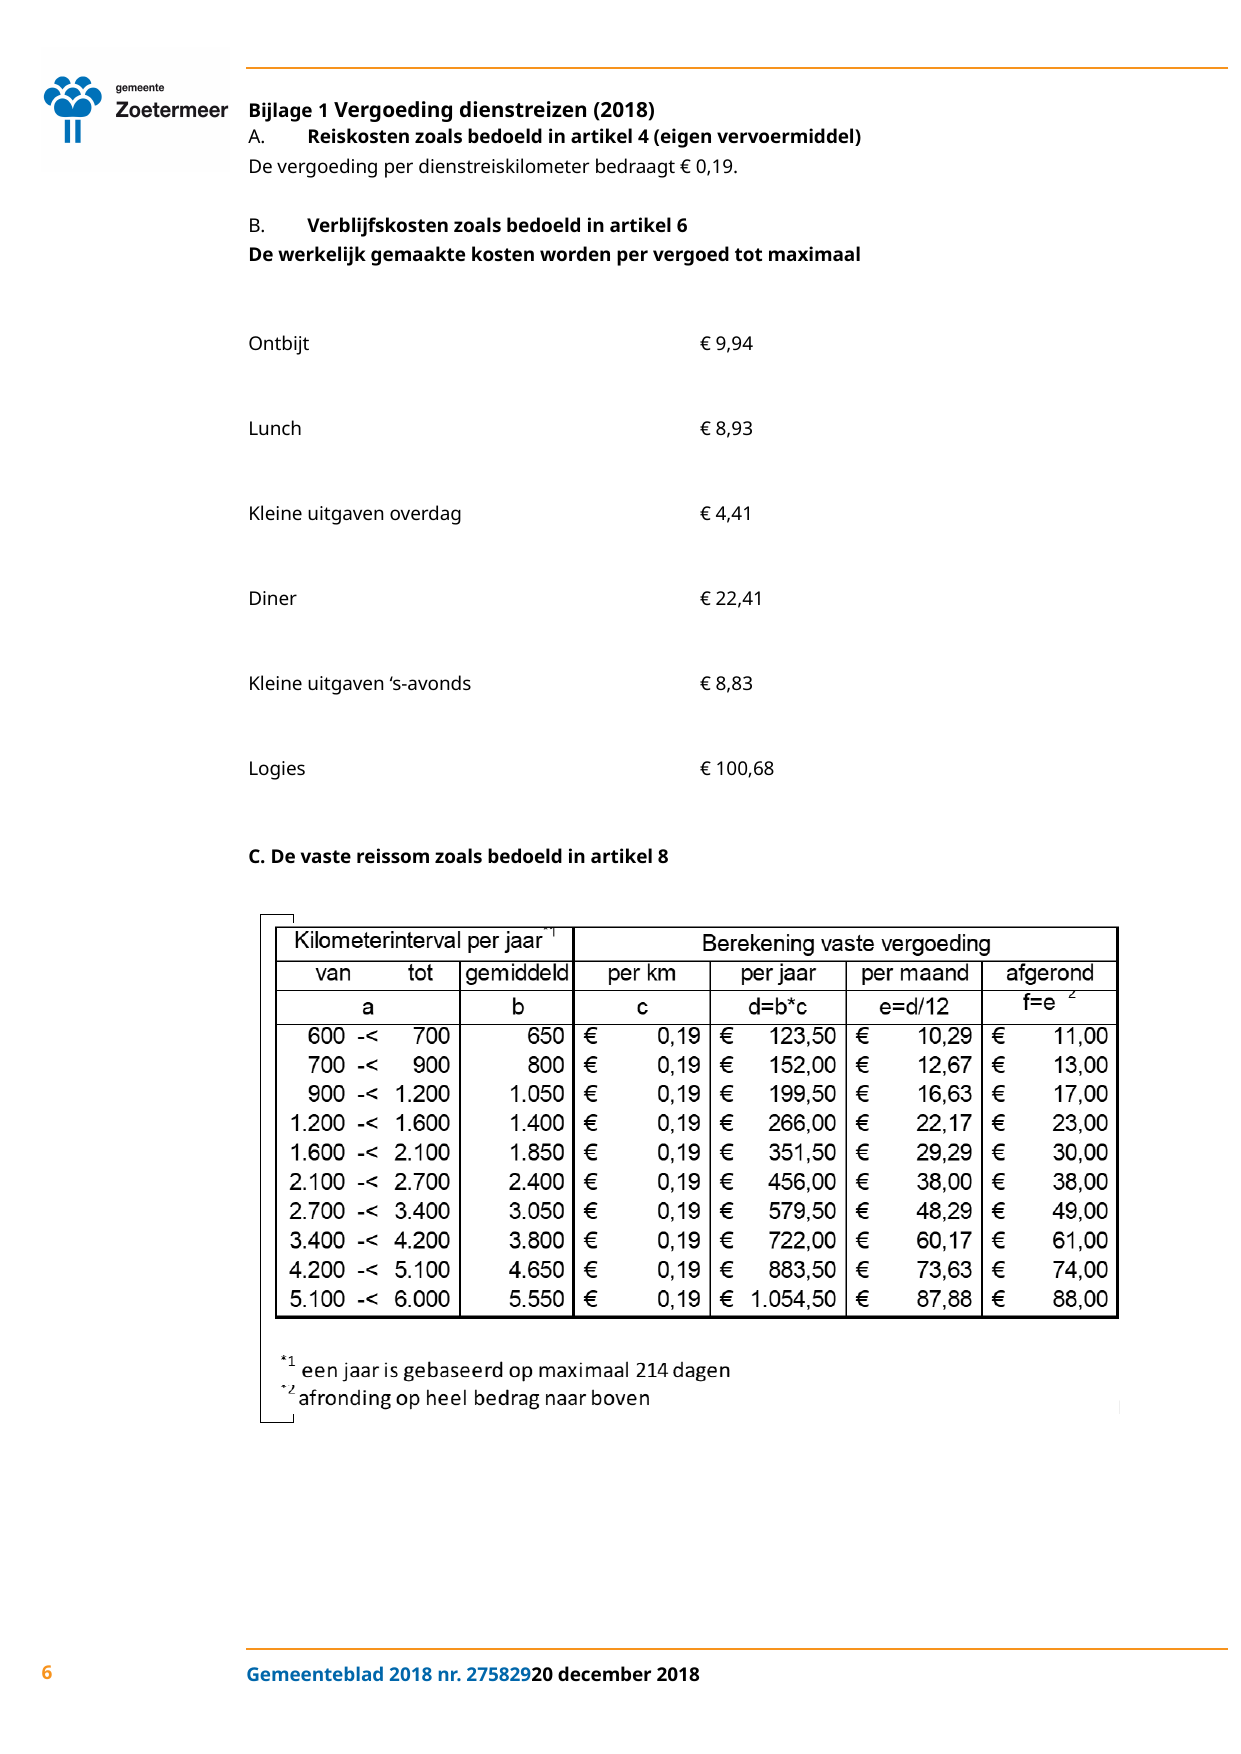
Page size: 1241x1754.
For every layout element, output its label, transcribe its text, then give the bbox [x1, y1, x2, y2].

text De vergoeding per dienstreiskilometer bedraagt € 0,19. [248, 153, 1152, 179]
table_header Ontbijt [248, 301, 700, 386]
table_header € 9,94 [700, 301, 1152, 386]
table_cell € 8,83 [700, 641, 1152, 725]
table_cell Kleine uitgaven ‘s-avonds [248, 641, 700, 725]
text De werkelijk gemaakte kosten worden per vergoed tot maximaal [248, 242, 1152, 267]
table_cell € 8,93 [700, 386, 1152, 471]
table_cell Lunch [248, 386, 700, 471]
table_cell € 22,41 [700, 556, 1152, 641]
list Verblijfskosten zoals bedoeld in artikel 6 [248, 212, 1152, 238]
table_cell Logies [248, 725, 700, 810]
picture [268, 923, 1120, 1414]
table_cell € 100,68 [700, 725, 1152, 810]
picture [41, 47, 231, 172]
list Reiskosten zoals bedoeld in artikel 4 (eigen vervoermiddel) [248, 123, 1152, 149]
text C. De vaste reissom zoals bedoeld in artikel 8 [248, 843, 1152, 869]
table_cell Diner [248, 556, 700, 641]
table_cell € 4,41 [700, 471, 1152, 556]
table_cell Kleine uitgaven overdag [248, 471, 700, 556]
text Bijlage 1 Vergoeding dienstreizen (2018) [248, 95, 1152, 123]
